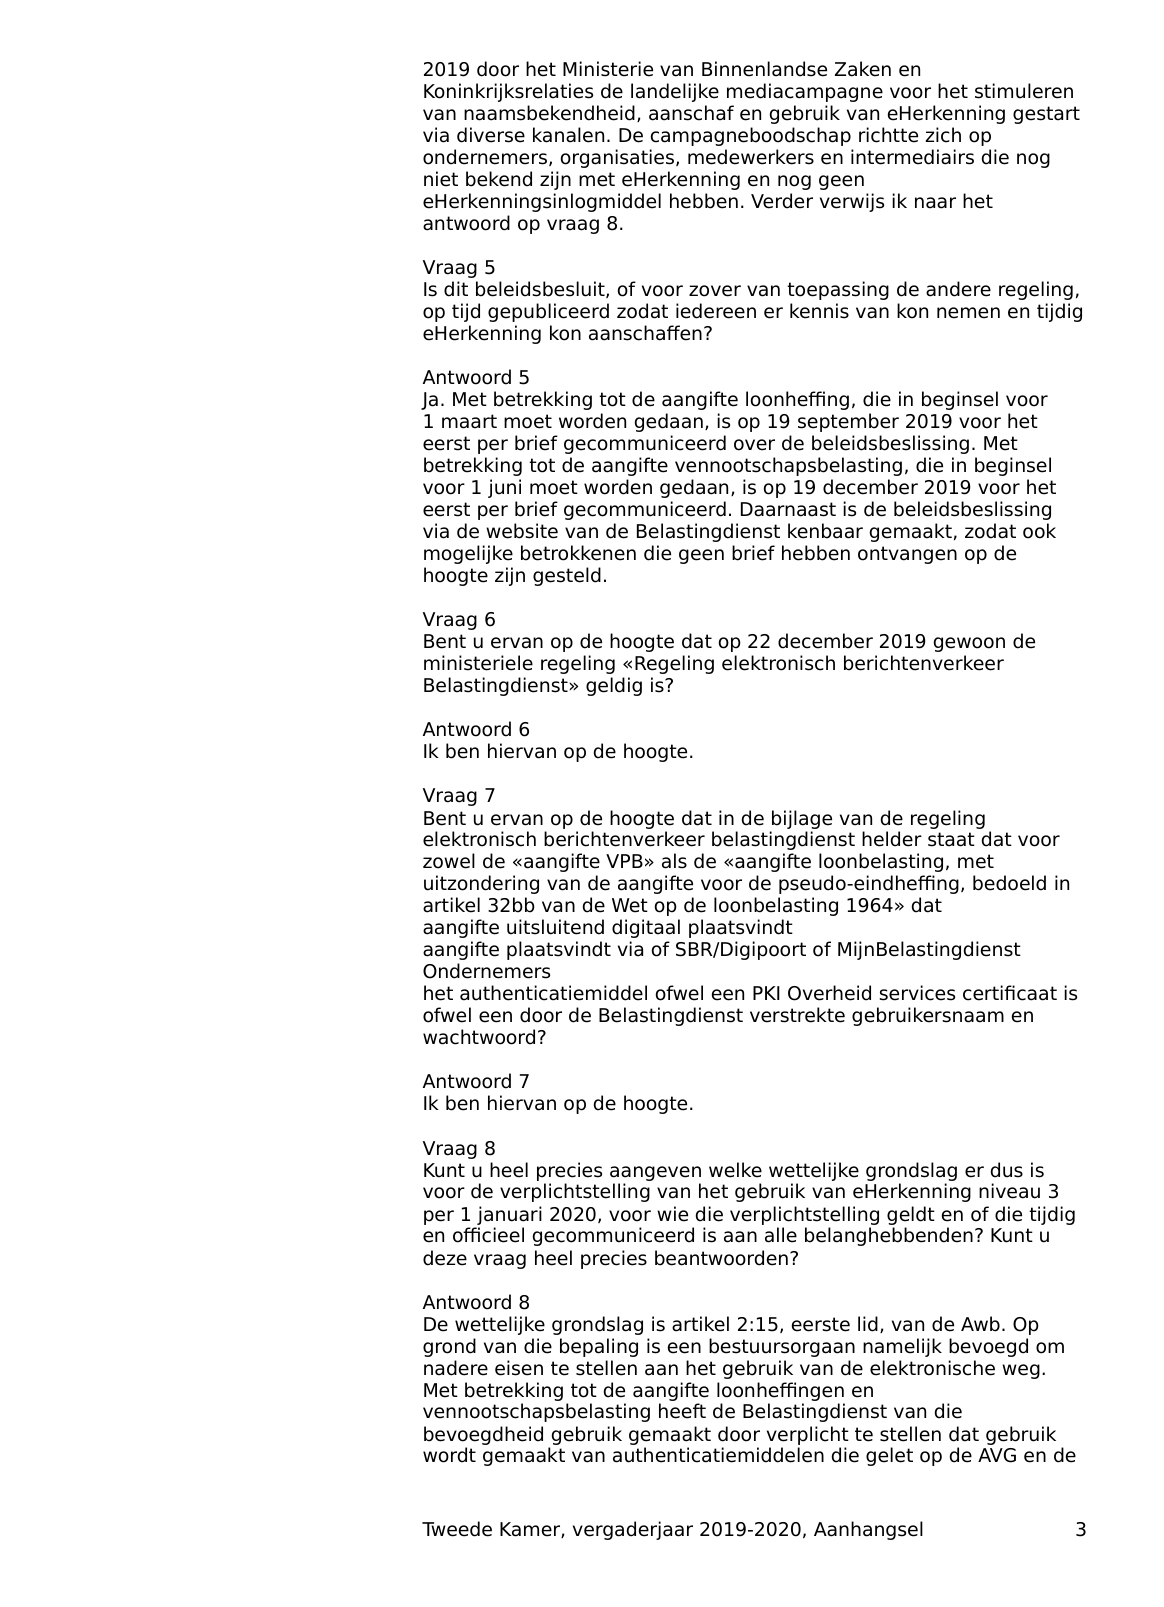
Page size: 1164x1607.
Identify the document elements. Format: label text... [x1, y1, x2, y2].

text Antwoord 7 [422, 1071, 1087, 1093]
text het authenticatiemiddel ofwel een PKI Overheid services certificaat is ofwel een door de Belastingdienst verstrekte gebruikersnaam en wachtwoord? [422, 983, 1087, 1049]
text Is dit beleidsbesluit, of voor zover van toepassing de andere regeling, op tijd gepubliceerd zodat iedereen er kennis van kon nemen en tijdig eHerkenning kon aanschaffen? [422, 279, 1087, 345]
text Vraag 6 [422, 609, 1087, 631]
text De wettelijke grondslag is artikel 2:15, eerste lid, van de Awb. Op grond van die bepaling is een bestuursorgaan namelijk bevoegd om nadere eisen te stellen aan het gebruik van de elektronische weg. Met betrekking tot de aangifte loonheffingen en vennootschapsbelasting heeft de Belastingdienst van die bevoegdheid gebruik gemaakt door verplicht te stellen dat gebruik wordt gemaakt van authenticatiemiddelen die gelet op de AVG en de [422, 1313, 1087, 1467]
text Antwoord 5 [422, 367, 1087, 389]
text Antwoord 8 [422, 1292, 1087, 1313]
text Vraag 7 [422, 785, 1087, 807]
text 2019 door het Ministerie van Binnenlandse Zaken en Koninkrijksrelaties de landelijke mediacampagne voor het stimuleren van naamsbekendheid, aanschaf en gebruik van eHerkenning gestart via diverse kanalen. De campagneboodschap richtte zich op ondernemers, organisaties, medewerkers en intermediairs die nog niet bekend zijn met eHerkenning en nog geen eHerkenningsinlogmiddel hebben. Verder verwijs ik naar het antwoord op vraag 8. [422, 59, 1087, 235]
text Bent u ervan op de hoogte dat op 22 december 2019 gewoon de ministeriele regeling «Regeling elektronisch berichtenverkeer Belastingdienst» geldig is? [422, 631, 1087, 697]
text Antwoord 6 [422, 719, 1087, 741]
text Ja. Met betrekking tot de aangifte loonheffing, die in beginsel voor 1 maart moet worden gedaan, is op 19 september 2019 voor het eerst per brief gecommuniceerd over de beleidsbeslissing. Met betrekking tot de aangifte vennootschapsbelasting, die in beginsel voor 1 juni moet worden gedaan, is op 19 december 2019 voor het eerst per brief gecommuniceerd. Daarnaast is de beleidsbeslissing via de website van de Belastingdienst kenbaar gemaakt, zodat ook mogelijke betrokkenen die geen brief hebben ontvangen op de hoogte zijn gesteld. [422, 389, 1087, 587]
text Ik ben hiervan op de hoogte. [422, 1093, 1087, 1115]
text Vraag 8 [422, 1137, 1087, 1159]
text aangifte plaatsvindt via of SBR/Digipoort of MijnBelastingdienst Ondernemers [422, 939, 1087, 983]
text Bent u ervan op de hoogte dat in de bijlage van de regeling elektronisch berichtenverkeer belastingdienst helder staat dat voor zowel de «aangifte VPB» als de «aangifte loonbelasting, met uitzondering van de aangifte voor de pseudo-eindheffing, bedoeld in artikel 32bb van de Wet op de loonbelasting 1964» dat [422, 807, 1087, 917]
text aangifte uitsluitend digitaal plaatsvindt [422, 917, 1087, 939]
text Vraag 5 [422, 257, 1087, 279]
text Ik ben hiervan op de hoogte. [422, 741, 1087, 763]
text Kunt u heel precies aangeven welke wettelijke grondslag er dus is voor de verplichtstelling van het gebruik van eHerkenning niveau 3 per 1 januari 2020, voor wie die verplichtstelling geldt en of die tijdig en officieel gecommuniceerd is aan alle belanghebbenden? Kunt u deze vraag heel precies beantwoorden? [422, 1159, 1087, 1269]
